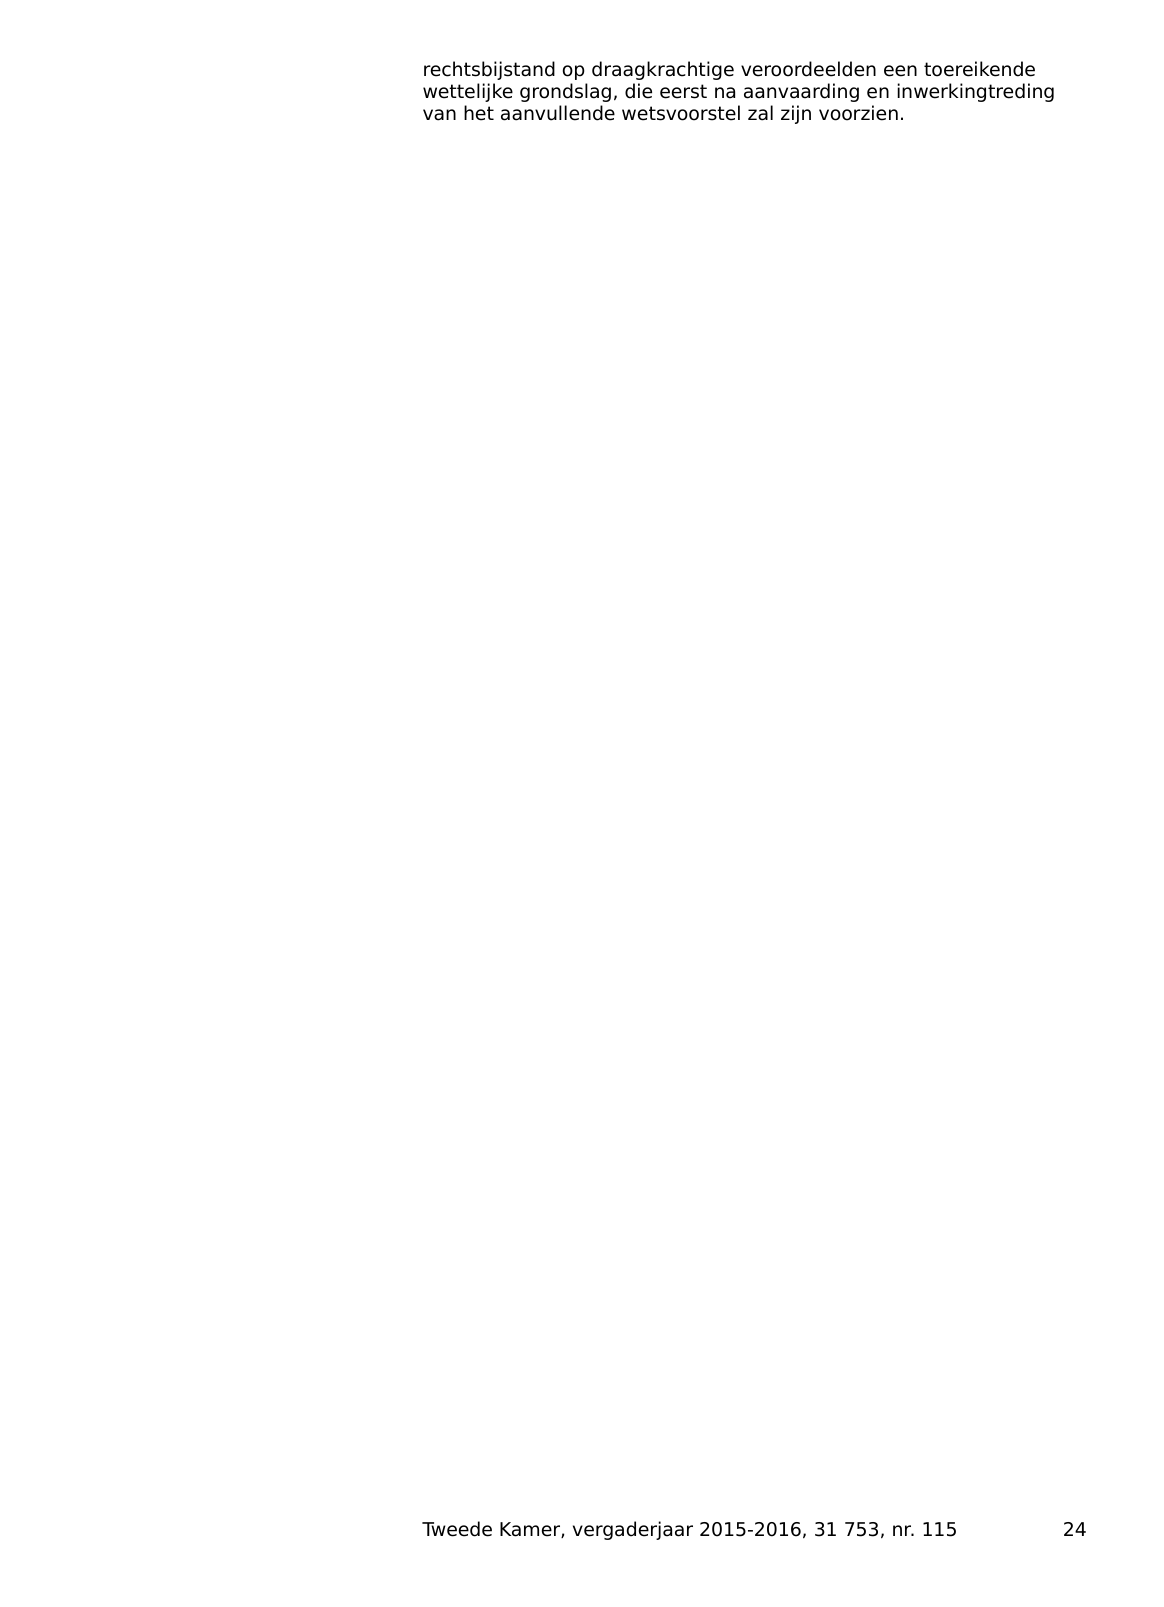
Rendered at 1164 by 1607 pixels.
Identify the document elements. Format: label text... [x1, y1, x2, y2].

text rechtsbijstand op draagkrachtige veroordeelden een toereikende wettelijke grondslag, die eerst na aanvaarding en inwerkingtreding van het aanvullende wetsvoorstel zal zijn voorzien. [422, 59, 1087, 125]
